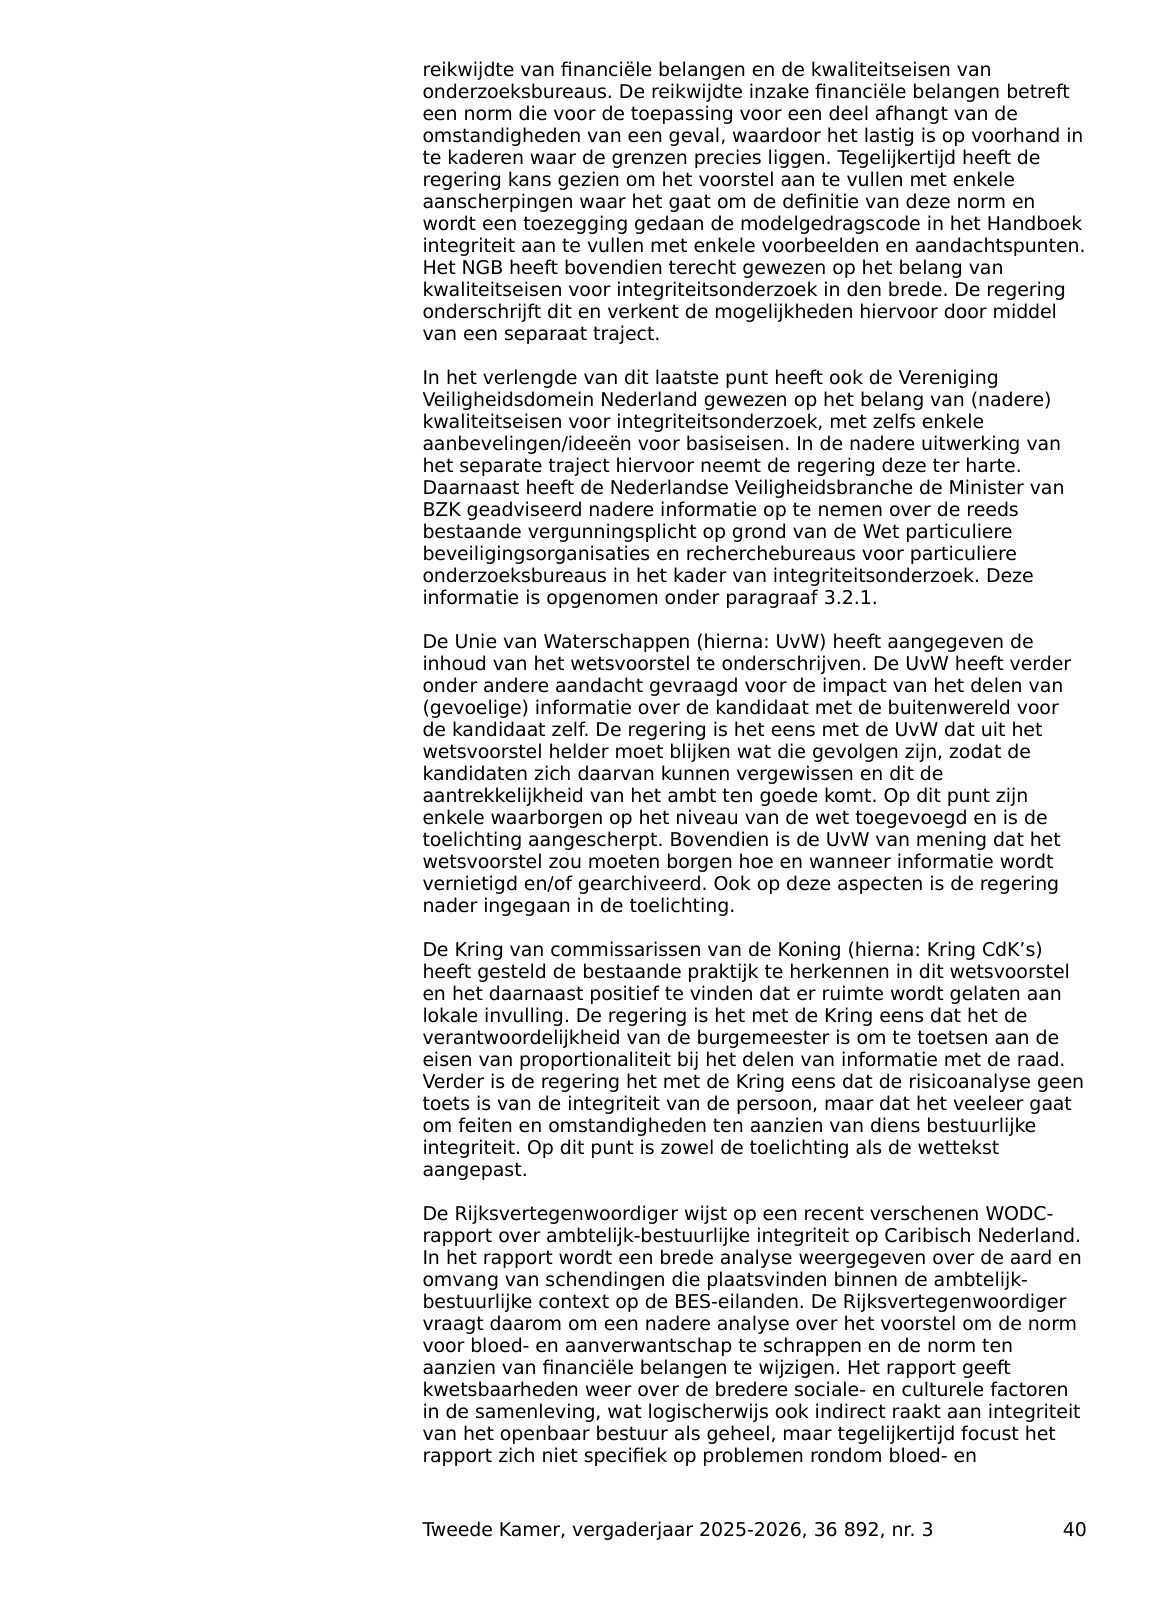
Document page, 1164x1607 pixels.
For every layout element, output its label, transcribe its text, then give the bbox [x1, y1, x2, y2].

text De Kring van commissarissen van de Koning (hierna: Kring CdK’s) heeft gesteld de bestaande praktijk te herkennen in dit wetsvoorstel en het daarnaast positief te vinden dat er ruimte wordt gelaten aan lokale invulling. De regering is het met de Kring eens dat het de verantwoordelijkheid van de burgemeester is om te toetsen aan de eisen van proportionaliteit bij het delen van informatie met de raad. Verder is de regering het met de Kring eens dat de risicoanalyse geen toets is van de integriteit van de persoon, maar dat het veeleer gaat om feiten en omstandigheden ten aanzien van diens bestuurlijke integriteit. Op dit punt is zowel de toelichting als de wettekst aangepast. [422, 939, 1087, 1181]
text De Rijksvertegenwoordiger wijst op een recent verschenen WODC-rapport over ambtelijk-bestuurlijke integriteit op Caribisch Nederland. In het rapport wordt een brede analyse weergegeven over de aard en omvang van schendingen die plaatsvinden binnen de ambtelijk-bestuurlijke context op de BES-eilanden. De Rijksvertegenwoordiger vraagt daarom om een nadere analyse over het voorstel om de norm voor bloed- en aanverwantschap te schrappen en de norm ten aanzien van financiële belangen te wijzigen. Het rapport geeft kwetsbaarheden weer over de bredere sociale- en culturele factoren in de samenleving, wat logischerwijs ook indirect raakt aan integriteit van het openbaar bestuur als geheel, maar tegelijkertijd focust het rapport zich niet specifiek op problemen rondom bloed- en [422, 1203, 1087, 1467]
text De Unie van Waterschappen (hierna: UvW) heeft aangegeven de inhoud van het wetsvoorstel te onderschrijven. De UvW heeft verder onder andere aandacht gevraagd voor de impact van het delen van (gevoelige) informatie over de kandidaat met de buitenwereld voor de kandidaat zelf. De regering is het eens met de UvW dat uit het wetsvoorstel helder moet blijken wat die gevolgen zijn, zodat de kandidaten zich daarvan kunnen vergewissen en dit de aantrekkelijkheid van het ambt ten goede komt. Op dit punt zijn enkele waarborgen op het niveau van de wet toegevoegd en is de toelichting aangescherpt. Bovendien is de UvW van mening dat het wetsvoorstel zou moeten borgen hoe en wanneer informatie wordt vernietigd en/of gearchiveerd. Ook op deze aspecten is de regering nader ingegaan in de toelichting. [422, 631, 1087, 917]
text In het verlengde van dit laatste punt heeft ook de Vereniging Veiligheidsdomein Nederland gewezen op het belang van (nadere) kwaliteitseisen voor integriteitsonderzoek, met zelfs enkele aanbevelingen/ideeën voor basiseisen. In de nadere uitwerking van het separate traject hiervoor neemt de regering deze ter harte. Daarnaast heeft de Nederlandse Veiligheidsbranche de Minister van BZK geadviseerd nadere informatie op te nemen over de reeds bestaande vergunningsplicht op grond van de Wet particuliere beveiligingsorganisaties en recherchebureaus voor particuliere onderzoeksbureaus in het kader van integriteitsonderzoek. Deze informatie is opgenomen onder paragraaf 3.2.1. [422, 367, 1087, 609]
text reikwijdte van financiële belangen en de kwaliteitseisen van onderzoeksbureaus. De reikwijdte inzake financiële belangen betreft een norm die voor de toepassing voor een deel afhangt van de omstandigheden van een geval, waardoor het lastig is op voorhand in te kaderen waar de grenzen precies liggen. Tegelijkertijd heeft de regering kans gezien om het voorstel aan te vullen met enkele aanscherpingen waar het gaat om de definitie van deze norm en wordt een toezegging gedaan de modelgedragscode in het Handboek integriteit aan te vullen met enkele voorbeelden en aandachtspunten. Het NGB heeft bovendien terecht gewezen op het belang van kwaliteitseisen voor integriteitsonderzoek in den brede. De regering onderschrijft dit en verkent de mogelijkheden hiervoor door middel van een separaat traject. [422, 59, 1087, 345]
